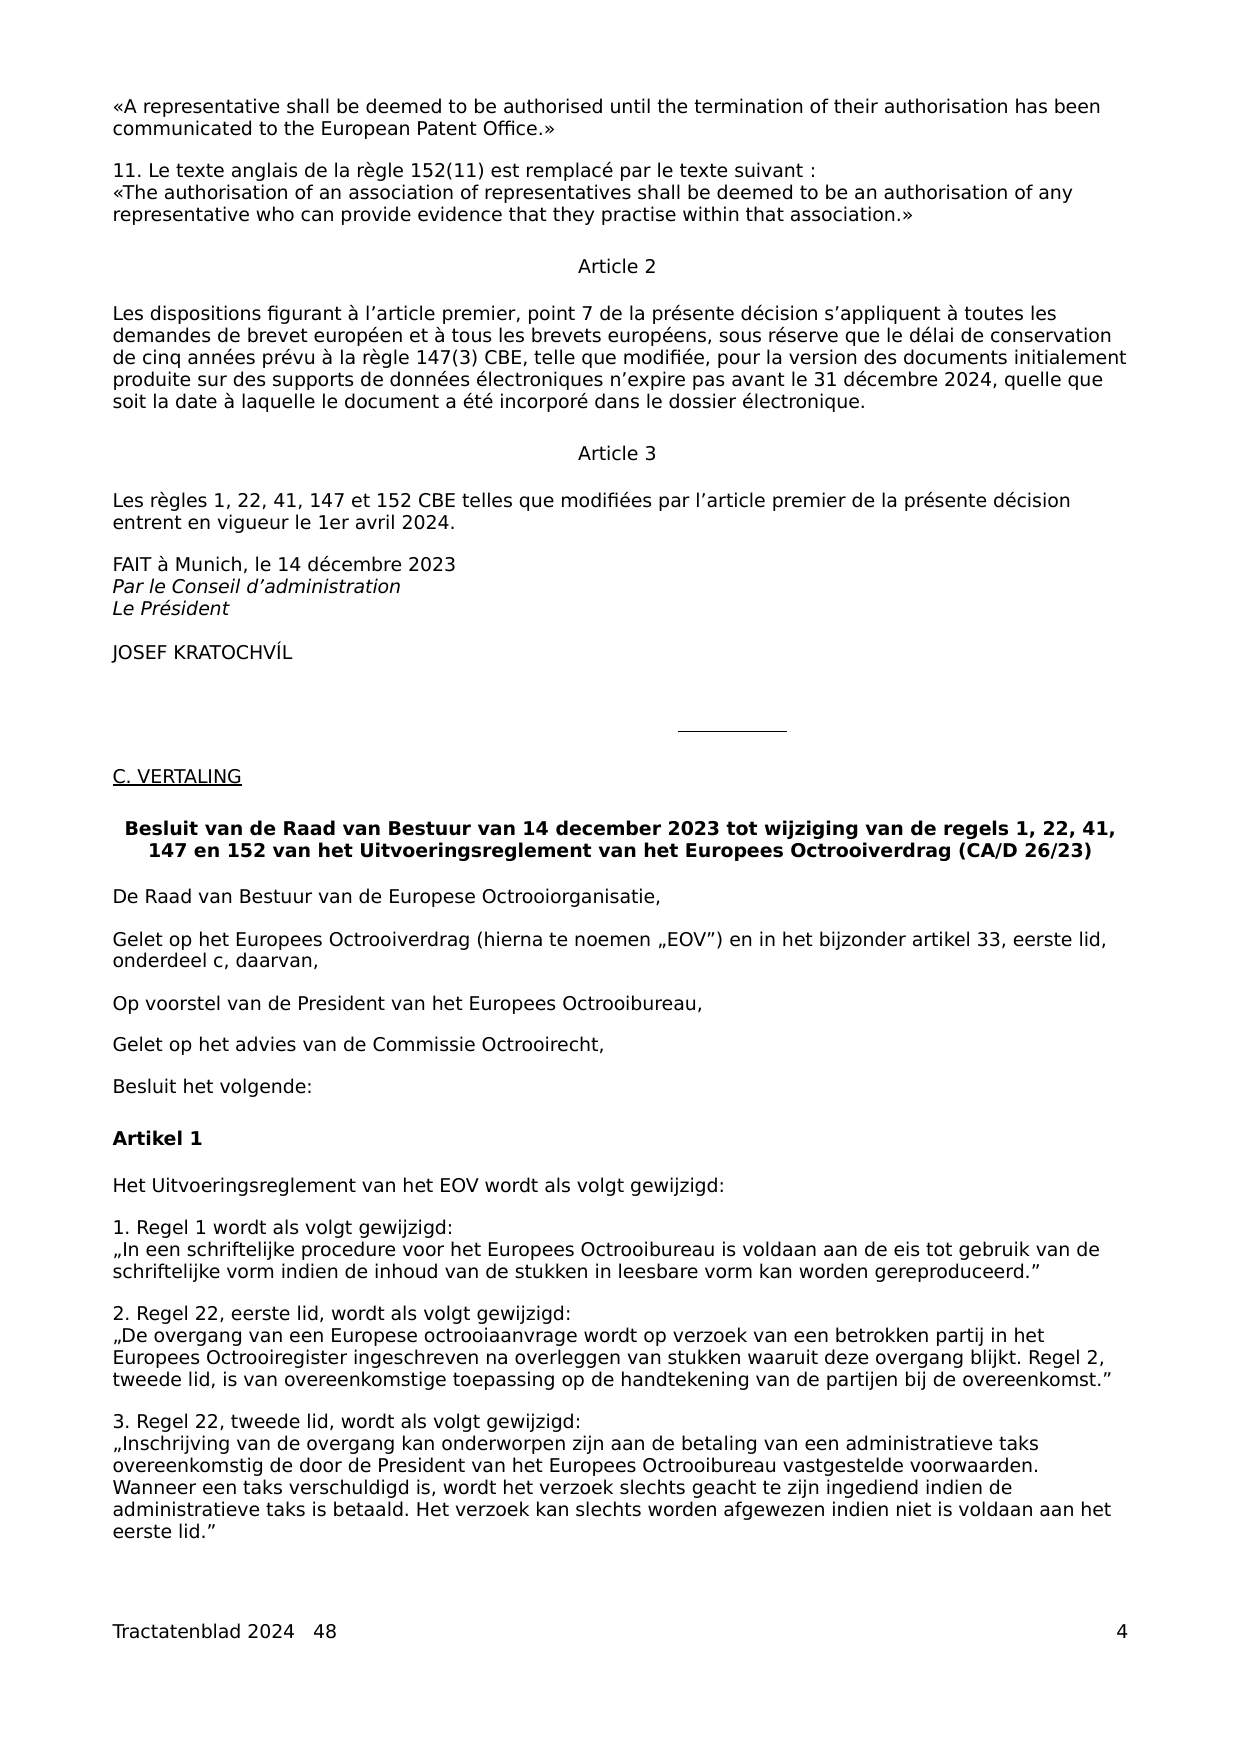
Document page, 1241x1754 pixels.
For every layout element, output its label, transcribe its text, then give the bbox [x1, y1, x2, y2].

text 3. Regel 22, tweede lid, wordt als volgt gewijzigd: [112, 1411, 1128, 1433]
subtitle C. VERTALING [112, 766, 1128, 787]
text Par le Conseil d’administration Le Président JOSEF KRATOCHVÍL [112, 576, 1128, 663]
text Les règles 1, 22, 41, 147 et 152 CBE telles que modifiées par l’article premier de la présente décision entrent en vigueur le 1er avril 2024. [112, 490, 1128, 534]
text 11. Le texte anglais de la règle 152(11) est remplacé par le texte suivant : [112, 160, 1128, 182]
text «The authorisation of an association of representatives shall be deemed to be an authorisation of any representative who can provide evidence that they practise within that association.» [112, 182, 1128, 226]
text Het Uitvoeringsreglement van het EOV wordt als volgt gewijzigd: [112, 1175, 1128, 1197]
text „De overgang van een Europese octrooiaanvrage wordt op verzoek van een betrokken partij in het Europees Octrooiregister ingeschreven na overleggen van stukken waaruit deze overgang blijkt. Regel 2, tweede lid, is van overeenkomstige toepassing op de handtekening van de partijen bij de overeenkomst.” [112, 1325, 1128, 1391]
text 1. Regel 1 wordt als volgt gewijzigd: [112, 1217, 1128, 1239]
text 2. Regel 22, eerste lid, wordt als volgt gewijzigd: [112, 1303, 1128, 1325]
text FAIT à Munich, le 14 décembre 2023 [112, 554, 1128, 576]
text Gelet op het Europees Octrooiverdrag (hierna te noemen „EOV”) en in het bijzonder artikel 33, eerste lid, onderdeel c, daarvan, [112, 928, 1128, 972]
subtitle Besluit van de Raad van Bestuur van 14 december 2023 tot wijziging van de regels 1, 22, 41, 147 en 152 van het Uitvoeringsreglement van het Europees Octrooiverdrag (CA/D 26/23) [112, 817, 1128, 861]
text Besluit het volgende: [112, 1076, 1128, 1098]
text «A representative shall be deemed to be authorised until the termination of their authorisation has been communicated to the European Patent Office.» [112, 96, 1128, 140]
text Gelet op het advies van de Commissie Octrooirecht, [112, 1034, 1128, 1056]
text De Raad van Bestuur van de Europese Octrooiorganisatie, [112, 886, 1128, 908]
text Op voorstel van de President van het Europees Octrooibureau, [112, 992, 1128, 1014]
text „In een schriftelijke procedure voor het Europees Octrooibureau is voldaan aan de eis tot gebruik van de schriftelijke vorm indien de inhoud van de stukken in leesbare vorm kan worden gereproduceerd.” [112, 1239, 1128, 1283]
text Les dispositions figurant à l’article premier, point 7 de la présente décision s’appliquent à toutes les demandes de brevet européen et à tous les brevets européens, sous réserve que le délai de conservation de cinq années prévu à la règle 147(3) CBE, telle que modifiée, pour la version des documents initialement produite sur des supports de données électroniques n’expire pas avant le 31 décembre 2024, quelle que soit la date à laquelle le document a été incorporé dans le dossier électronique. [112, 303, 1128, 413]
subtitle Article 2 [112, 256, 1128, 278]
subtitle Article 3 [112, 443, 1128, 465]
text „Inschrijving van de overgang kan onderworpen zijn aan de betaling van een administratieve taks overeenkomstig de door de President van het Europees Octrooibureau vastgestelde voorwaarden. Wanneer een taks verschuldigd is, wordt het verzoek slechts geacht te zijn ingediend indien de administratieve taks is betaald. Het verzoek kan slechts worden afgewezen indien niet is voldaan aan het eerste lid.” [112, 1433, 1128, 1543]
subtitle Artikel 1 [112, 1128, 1128, 1150]
